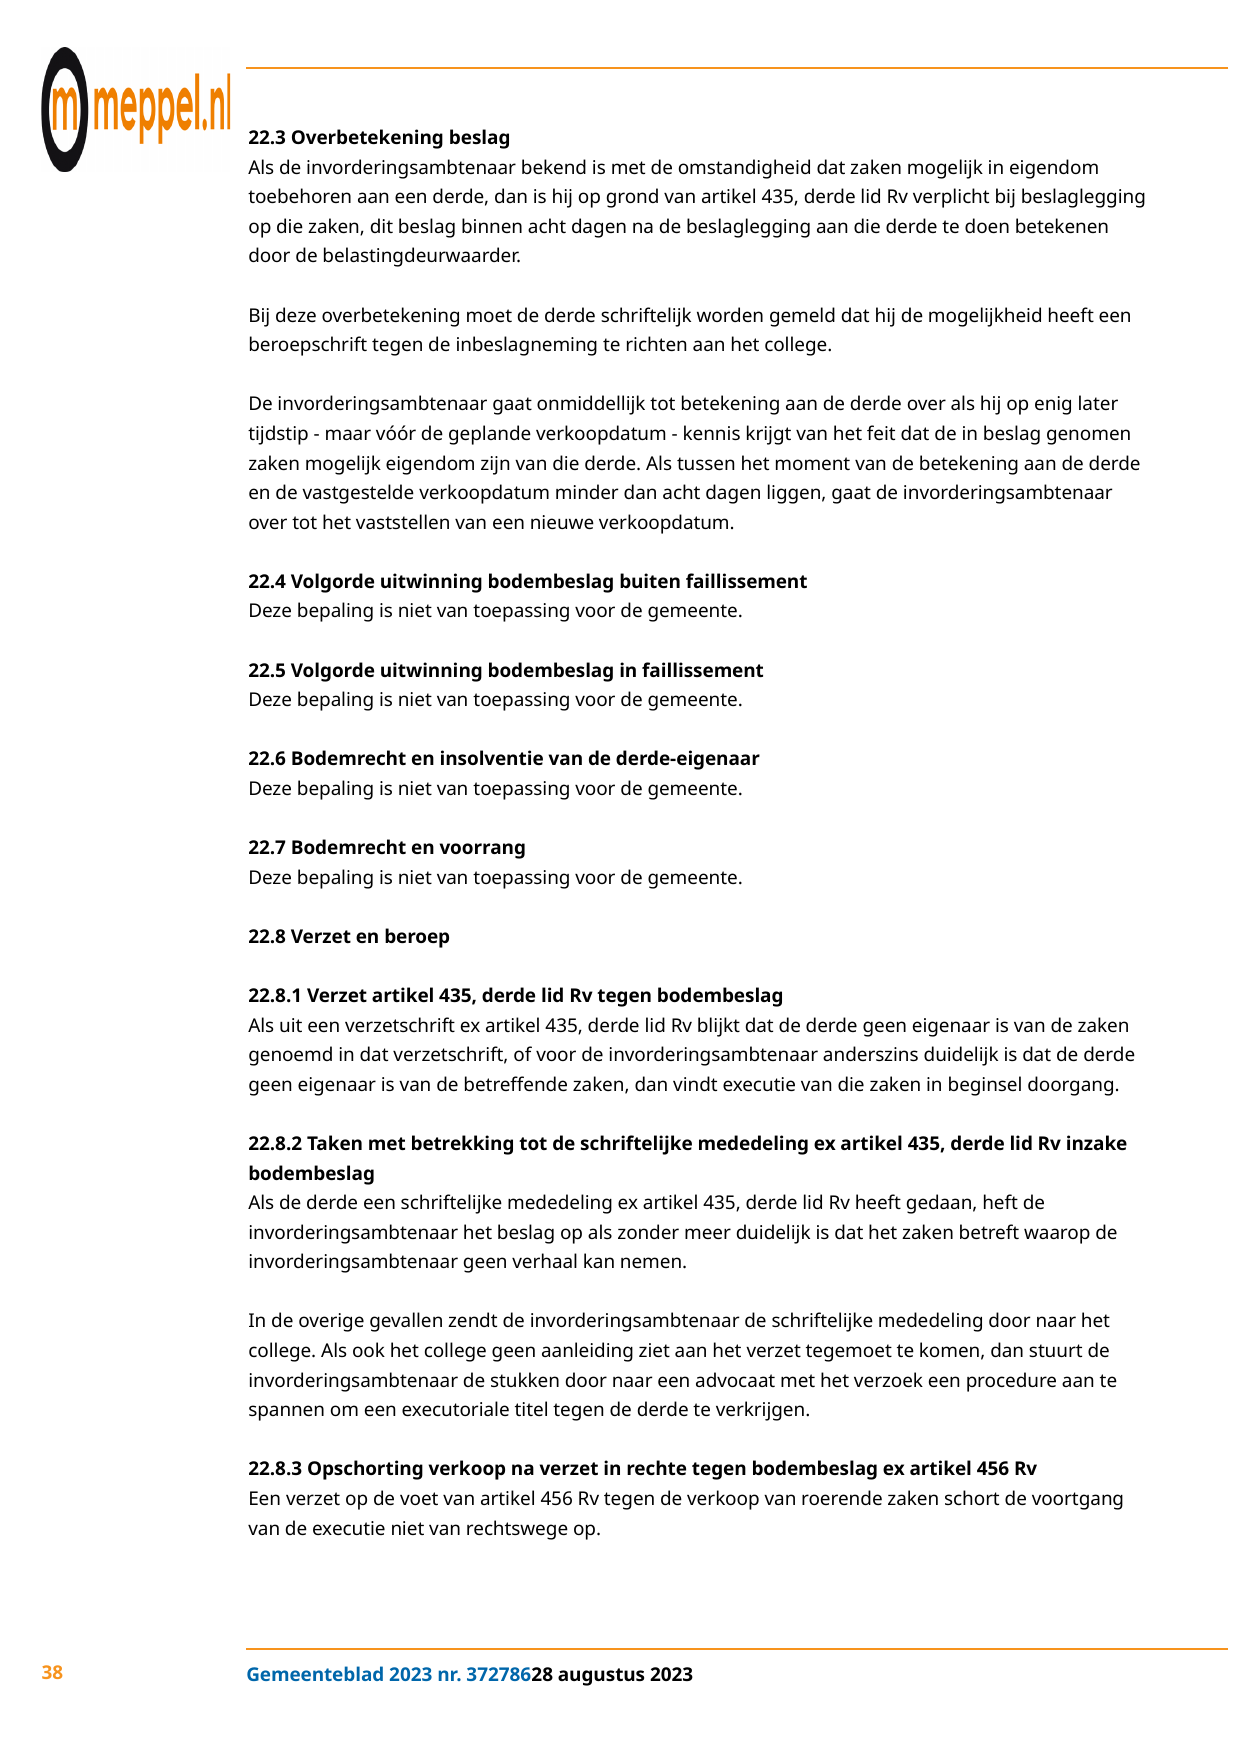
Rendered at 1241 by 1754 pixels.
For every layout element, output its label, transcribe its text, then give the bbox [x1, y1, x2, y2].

text 22.8.3 Opschorting verkoop na verzet in rechte tegen bodembeslag ex artikel 456 Rv [248, 1456, 1152, 1481]
text Bij deze overbetekening moet de derde schriftelijk worden gemeld dat hij de mogelijkheid heeft een beroepschrift tegen de inbeslagneming te richten aan het college. [248, 302, 1152, 357]
text 22.8.2 Taken met betrekking tot de schriftelijke mededeling ex artikel 435, derde lid Rv inzake bodembeslag [248, 1130, 1152, 1186]
text 22.6 Bodemrecht en insolventie van de derde-eigenaar [248, 746, 1152, 771]
text Deze bepaling is niet van toepassing voor de gemeente. [248, 864, 1152, 890]
picture [41, 47, 231, 172]
text 22.7 Bodemrecht en voorrang [248, 834, 1152, 860]
text De invorderingsambtenaar gaat onmiddellijk tot betekening aan de derde over als hij op enig later tijdstip - maar vóór de geplande verkoopdatum - kennis krijgt van het feit dat de in beslag genomen zaken mogelijk eigendom zijn van die derde. Als tussen het moment van de betekening aan de derde en de vastgestelde verkoopdatum minder dan acht dagen liggen, gaat de invorderingsambtenaar over tot het vaststellen van een nieuwe verkoopdatum. [248, 391, 1152, 535]
text Deze bepaling is niet van toepassing voor de gemeente. [248, 775, 1152, 801]
text Deze bepaling is niet van toepassing voor de gemeente. [248, 686, 1152, 712]
text Als uit een verzetschrift ex artikel 435, derde lid Rv blijkt dat de derde geen eigenaar is van de zaken genoemd in dat verzetschrift, of voor de invorderingsambtenaar anderszins duidelijk is dat de derde geen eigenaar is van de betreffende zaken, dan vindt executie van die zaken in beginsel doorgang. [248, 1012, 1152, 1097]
text 22.5 Volgorde uitwinning bodembeslag in faillissement [248, 657, 1152, 683]
text 22.8 Verzet en beroep [248, 923, 1152, 949]
text Deze bepaling is niet van toepassing voor de gemeente. [248, 598, 1152, 623]
text In de overige gevallen zendt de invorderingsambtenaar de schriftelijke mededeling door naar het college. Als ook het college geen aanleiding ziet aan het verzet tegemoet te komen, dan stuurt de invorderingsambtenaar de stukken door naar een advocaat met het verzoek een procedure aan te spannen om een executoriale titel tegen de derde te verkrijgen. [248, 1308, 1152, 1422]
text Als de invorderingsambtenaar bekend is met de omstandigheid dat zaken mogelijk in eigendom toebehoren aan een derde, dan is hij op grond van artikel 435, derde lid Rv verplicht bij beslaglegging op die zaken, dit beslag binnen acht dagen na de beslaglegging aan die derde te doen betekenen door de belastingdeurwaarder. [248, 154, 1152, 268]
text Een verzet op de voet van artikel 456 Rv tegen de verkoop van roerende zaken schort de voortgang van de executie niet van rechtswege op. [248, 1485, 1152, 1541]
text 22.8.1 Verzet artikel 435, derde lid Rv tegen bodembeslag [248, 982, 1152, 1008]
text Als de derde een schriftelijke mededeling ex artikel 435, derde lid Rv heeft gedaan, heft de invorderingsambtenaar het beslag op als zonder meer duidelijk is dat het zaken betreft waarop de invorderingsambtenaar geen verhaal kan nemen. [248, 1189, 1152, 1274]
text 22.3 Overbetekening beslag [248, 124, 1152, 150]
text 22.4 Volgorde uitwinning bodembeslag buiten faillissement [248, 568, 1152, 594]
